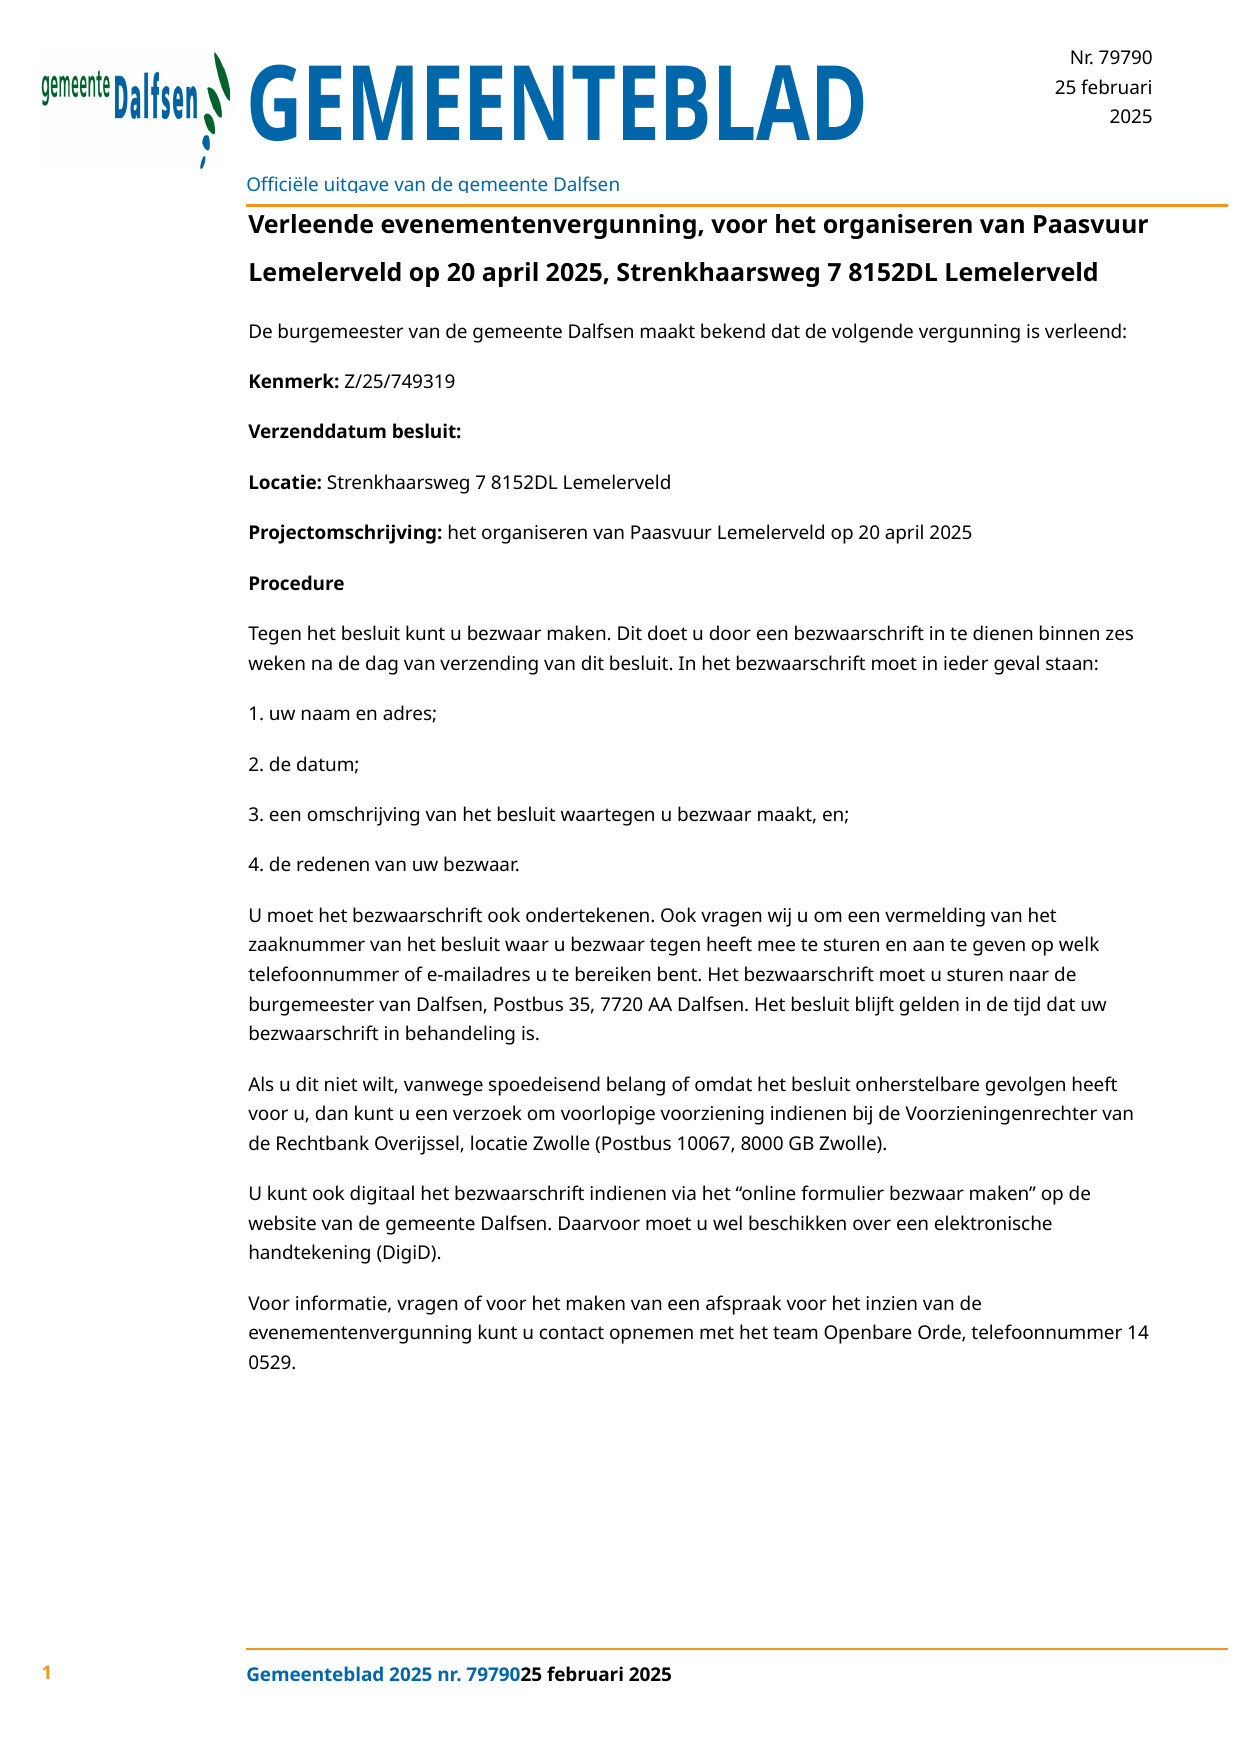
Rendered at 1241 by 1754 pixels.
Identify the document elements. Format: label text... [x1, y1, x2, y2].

picture [41, 47, 231, 172]
text Locatie: Strenkhaarsweg 7 8152DL Lemelerveld [248, 469, 1152, 495]
text Als u dit niet wilt, vanwege spoedeisend belang of omdat het besluit onherstelbare gevolgen heeft voor u, dan kunt u een verzoek om voorlopige voorziening indienen bij de Voorzieningenrechter van de Rechtbank Overijssel, locatie Zwolle (Postbus 10067, 8000 GB Zwolle). [248, 1071, 1152, 1156]
text De burgemeester van de gemeente Dalfsen maakt bekend dat de volgende vergunning is verleend: [248, 318, 1152, 344]
text 2. de datum; [248, 751, 1152, 777]
text 4. de redenen van uw bezwaar. [248, 852, 1152, 877]
text Tegen het besluit kunt u bezwaar maken. Dit doet u door een bezwaarschrift in te dienen binnen zes weken na de dag van verzending van dit besluit. In het bezwaarschrift moet in ieder geval staan: [248, 620, 1152, 676]
text Procedure [248, 570, 1152, 596]
text Kenmerk: Z/25/749319 [248, 368, 1152, 394]
text U kunt ook digitaal het bezwaarschrift indienen via het “online formulier bezwaar maken” op de website van de gemeente Dalfsen. Daarvoor moet u wel beschikken over een elektronische handtekening (DigiD). [248, 1180, 1152, 1265]
text U moet het bezwaarschrift ook ondertekenen. Ook vragen wij u om een vermelding van het zaaknummer van het besluit waar u bezwaar tegen heeft mee te sturen en aan te geven op welk telefoonnummer of e-mailadres u te bereiken bent. Het bezwaarschrift moet u sturen naar de burgemeester van Dalfsen, Postbus 35, 7720 AA Dalfsen. Het besluit blijft gelden in de tijd dat uw bezwaarschrift in behandeling is. [248, 902, 1152, 1046]
text Voor informatie, vragen of voor het maken van een afspraak voor het inzien van de evenementenvergunning kunt u contact opnemen met het team Openbare Orde, telefoonnummer 14 0529. [248, 1290, 1152, 1375]
text Projectomschrijving: het organiseren van Paasvuur Lemelerveld op 20 april 2025 [248, 519, 1152, 545]
text Verleende evenementenvergunning, voor het organiseren van Paasvuur Lemelerveld op 20 april 2025, Strenkhaarsweg 7 8152DL Lemelerveld [248, 207, 1152, 288]
text 3. een omschrijving van het besluit waartegen u bezwaar maakt, en; [248, 801, 1152, 827]
text 1. uw naam en adres; [248, 700, 1152, 726]
text Verzenddatum besluit: [248, 419, 1152, 444]
